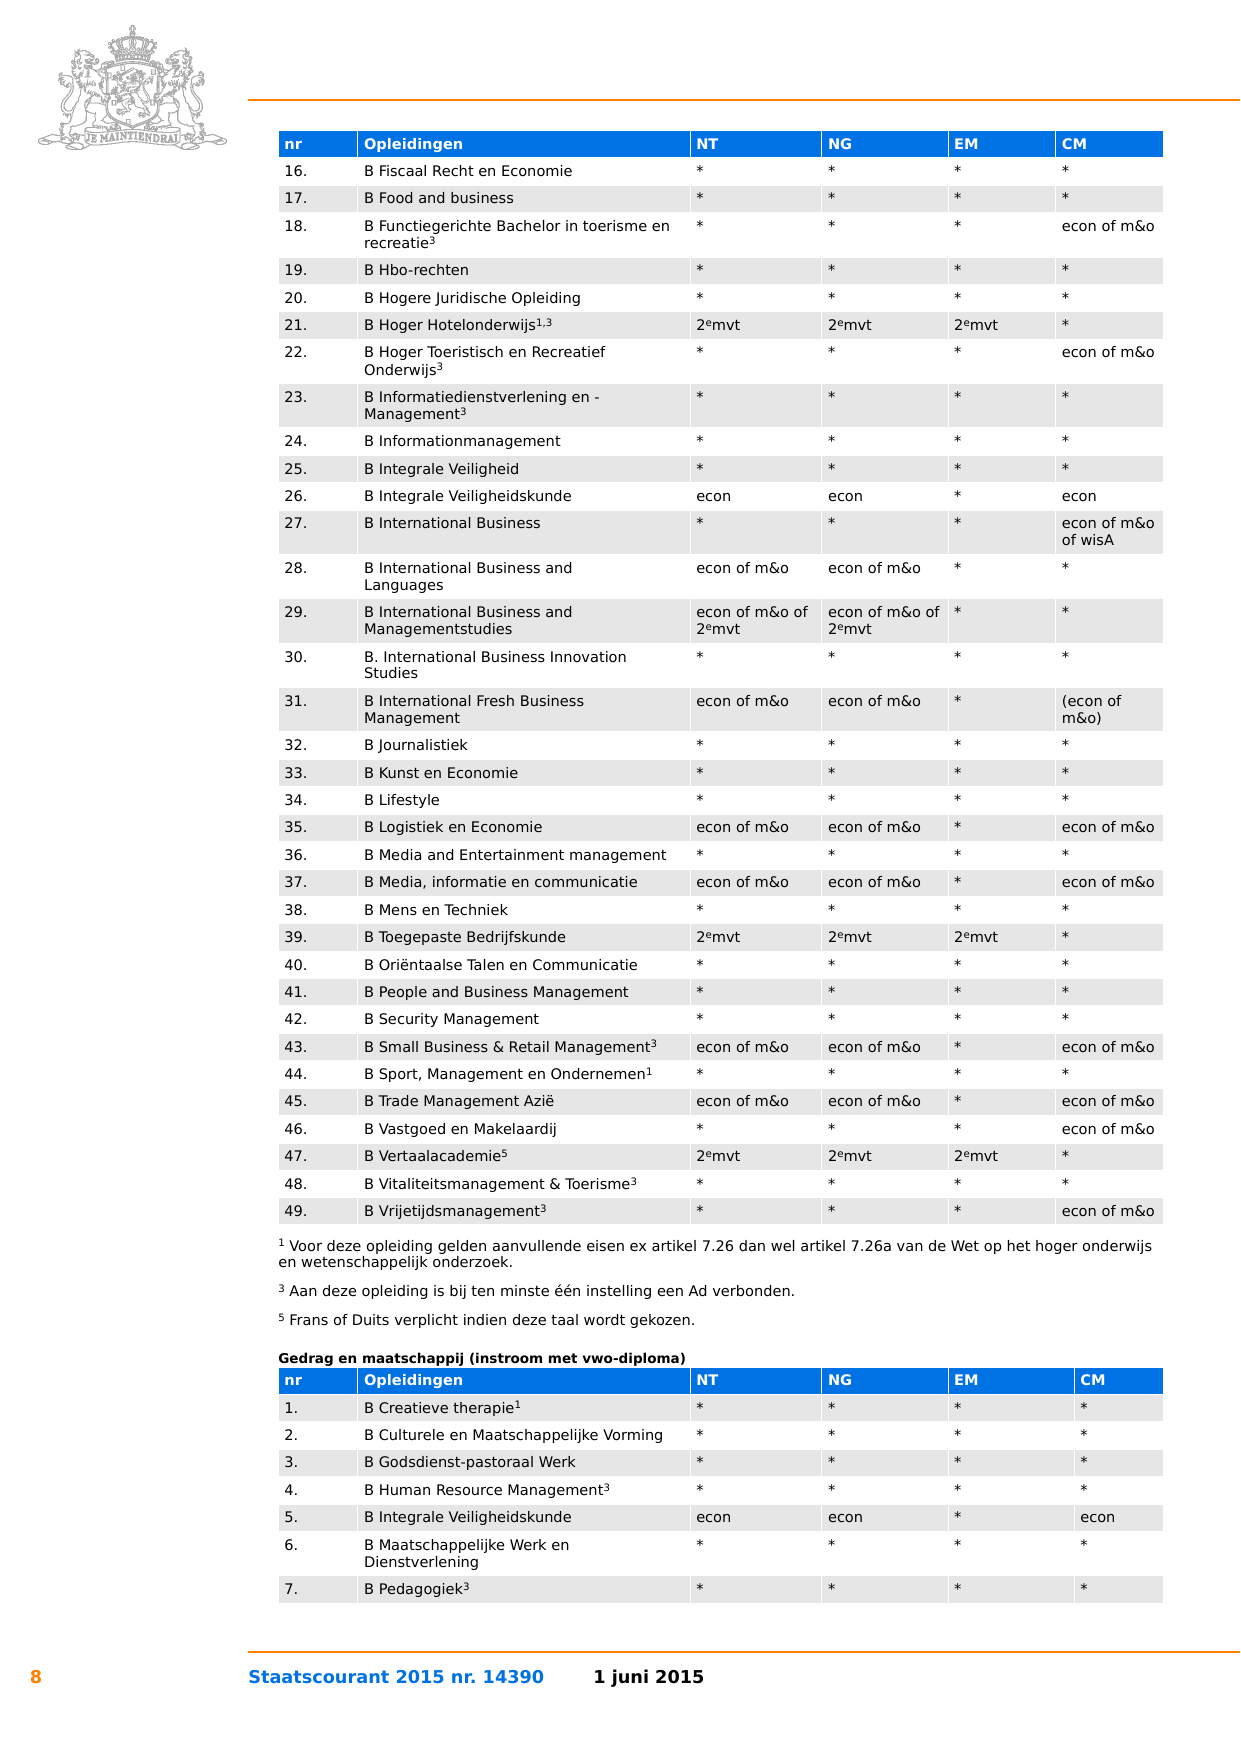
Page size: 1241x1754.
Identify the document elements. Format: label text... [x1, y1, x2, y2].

table_cell * [949, 1089, 1055, 1115]
table_cell * [949, 285, 1055, 311]
table_cell 17. [279, 186, 357, 212]
table_cell econ [691, 1505, 821, 1531]
table_cell * [691, 1477, 821, 1503]
table_cell * [822, 979, 948, 1005]
table_header Gedrag en maatschappij (instroom met vwo-diploma) [278, 1351, 1163, 1366]
table_cell 27. [279, 511, 357, 554]
table_cell * [949, 952, 1055, 978]
table_cell * [949, 1505, 1074, 1531]
table_cell * [1075, 1450, 1163, 1476]
table_cell 33. [279, 760, 357, 786]
table_cell 2emvt [949, 312, 1055, 339]
table_cell 6. [279, 1532, 357, 1575]
table_cell econ of m&o [1056, 1116, 1163, 1142]
table_cell 25. [279, 456, 357, 482]
table_cell * [949, 897, 1055, 923]
table_cell 42. [279, 1006, 357, 1033]
table_cell * [691, 511, 821, 554]
table_cell * [691, 952, 821, 978]
table_cell * [1075, 1422, 1163, 1449]
table_cell * [1056, 787, 1163, 814]
table_cell * [822, 1576, 948, 1603]
table_cell 2. [279, 1422, 357, 1449]
table_cell * [949, 870, 1055, 896]
table_cell * [1056, 158, 1163, 185]
table_cell * [949, 1576, 1074, 1603]
table_cell * [949, 787, 1055, 814]
table_header Opleidingen [358, 131, 690, 157]
table_cell * [691, 258, 821, 284]
table_cell * [949, 842, 1055, 868]
table_cell B Informatiedienstverlening en - Management3 [358, 384, 690, 427]
table_cell * [949, 258, 1055, 284]
table_cell 2emvt [691, 1144, 821, 1170]
table_cell * [949, 511, 1055, 554]
table_cell 29. [279, 599, 357, 643]
table_cell * [822, 285, 948, 311]
table_cell econ of m&o [822, 1034, 948, 1060]
table_cell * [691, 1006, 821, 1033]
table_cell B Kunst en Economie [358, 760, 690, 786]
table_header NT [691, 131, 821, 157]
table_cell B International Business [358, 511, 690, 554]
table_cell * [1056, 1006, 1163, 1033]
table_cell * [1056, 599, 1163, 643]
table_cell * [822, 733, 948, 759]
table_cell * [1056, 733, 1163, 759]
table_cell * [1056, 312, 1163, 339]
table_cell * [1056, 555, 1163, 598]
table_header EM [949, 131, 1055, 157]
table_cell * [949, 555, 1055, 598]
table_cell 44. [279, 1061, 357, 1088]
table_cell * [822, 842, 948, 868]
table_cell B Hoger Hotelonderwijs1,3 [358, 312, 690, 339]
table_header NG [822, 131, 948, 157]
table_cell econ [1056, 483, 1163, 509]
table_cell econ of m&o of 2emvt [691, 599, 821, 643]
table_cell B Media and Entertainment management [358, 842, 690, 868]
table_cell B Pedagogiek3 [358, 1576, 690, 1603]
table_cell B Vrijetijdsmanagement3 [358, 1198, 690, 1224]
table_cell * [949, 1395, 1074, 1421]
table_cell 2emvt [949, 924, 1055, 951]
table_cell B International Fresh Business Management [358, 688, 690, 731]
table_cell 4. [279, 1477, 357, 1503]
table_cell econ [691, 483, 821, 509]
table_cell * [691, 1171, 821, 1197]
table_cell * [1056, 924, 1163, 951]
table_cell * [691, 285, 821, 311]
table_cell * [1056, 429, 1163, 455]
table_cell econ of m&o [1056, 1034, 1163, 1060]
table_cell * [691, 1422, 821, 1449]
table_cell * [691, 733, 821, 759]
table_cell econ of m&o [1056, 1089, 1163, 1115]
table_cell * [822, 456, 948, 482]
table_cell * [1075, 1532, 1163, 1575]
table_cell * [949, 1422, 1074, 1449]
table_cell EM [949, 1368, 1074, 1394]
table_cell * [691, 1395, 821, 1421]
table_cell * [1056, 1171, 1163, 1197]
table_cell B Human Resource Management3 [358, 1477, 690, 1503]
table_cell * [1075, 1576, 1163, 1603]
table_cell 45. [279, 1089, 357, 1115]
table_cell * [1056, 897, 1163, 923]
table_cell * [822, 760, 948, 786]
table_cell * [949, 456, 1055, 482]
table_cell 49. [279, 1198, 357, 1224]
table_cell econ [822, 1505, 948, 1531]
table_cell * [691, 1061, 821, 1088]
table_cell B Vastgoed en Makelaardij [358, 1116, 690, 1142]
table_cell B Informationmanagement [358, 429, 690, 455]
table_cell econ of m&o [691, 555, 821, 598]
table_cell * [822, 511, 948, 554]
table_cell B Journalistiek [358, 733, 690, 759]
table_cell B Functiegerichte Bachelor in toerisme en recreatie3 [358, 213, 690, 256]
table_cell B Food and business [358, 186, 690, 212]
table_cell 47. [279, 1144, 357, 1170]
table_cell B Trade Management Azië [358, 1089, 690, 1115]
table_cell * [691, 340, 821, 383]
table_cell B Godsdienst-pastoraal Werk [358, 1450, 690, 1476]
table_cell 2emvt [949, 1144, 1055, 1170]
table_cell * [949, 429, 1055, 455]
table_cell econ of m&o [691, 1089, 821, 1115]
table_cell 43. [279, 1034, 357, 1060]
table_cell econ of m&o of wisA [1056, 511, 1163, 554]
table_cell * [949, 384, 1055, 427]
table_cell 28. [279, 555, 357, 598]
table_cell 2emvt [691, 924, 821, 951]
table_cell 24. [279, 429, 357, 455]
table_cell * [691, 1450, 821, 1476]
table_cell 7. [279, 1576, 357, 1603]
table_cell * [1056, 760, 1163, 786]
table_cell econ of m&o of 2emvt [822, 599, 948, 643]
table_cell 1. [279, 1395, 357, 1421]
table_cell * [1056, 1144, 1163, 1170]
table_cell * [691, 787, 821, 814]
table_cell * [691, 979, 821, 1005]
table_cell B International Business and Managementstudies [358, 599, 690, 643]
table_cell econ of m&o [1056, 213, 1163, 256]
table_cell B International Business and Languages [358, 555, 690, 598]
table_cell * [691, 1198, 821, 1224]
table_cell * [949, 599, 1055, 643]
table_cell * [822, 1532, 948, 1575]
table_cell econ of m&o [691, 1034, 821, 1060]
table_cell 23. [279, 384, 357, 427]
table_cell * [691, 384, 821, 427]
table_cell * [822, 158, 948, 185]
table_cell * [691, 213, 821, 256]
table_cell econ [822, 483, 948, 509]
table_cell * [1056, 842, 1163, 868]
table_header CM [1056, 131, 1163, 157]
table_cell B Fiscaal Recht en Economie [358, 158, 690, 185]
table_cell * [1056, 1061, 1163, 1088]
table_cell * [822, 787, 948, 814]
table_cell * [691, 842, 821, 868]
table_cell * [822, 1395, 948, 1421]
table_cell 35. [279, 815, 357, 841]
table_cell 20. [279, 285, 357, 311]
table_cell * [1056, 952, 1163, 978]
table_cell * [949, 1532, 1074, 1575]
table_cell B Logistiek en Economie [358, 815, 690, 841]
table_cell * [822, 258, 948, 284]
table_cell econ of m&o [822, 688, 948, 731]
table_cell * [822, 384, 948, 427]
table_cell * [822, 429, 948, 455]
table_cell 32. [279, 733, 357, 759]
table_cell 36. [279, 842, 357, 868]
table_cell B Integrale Veiligheid [358, 456, 690, 482]
table_cell * [822, 1450, 948, 1476]
table_cell 1 Voor deze opleiding gelden aanvullende eisen ex artikel 7.26 dan wel artikel 7.26a van de Wet op het hoger onderwijs en wetenschappelijk onderzoek. 3 Aan deze opleiding is bij ten minste één instelling een Ad verbonden. 5 Frans of Duits verplicht indien deze taal wordt gekozen. [278, 1226, 1163, 1329]
table_cell * [949, 213, 1055, 256]
table_cell B Creatieve therapie1 [358, 1395, 690, 1421]
table_cell B Hogere Juridische Opleiding [358, 285, 690, 311]
table_cell nr [279, 1368, 357, 1394]
table_cell * [822, 1198, 948, 1224]
picture [38, 25, 227, 150]
table_cell B Security Management [358, 1006, 690, 1033]
table_cell B Oriëntaalse Talen en Communicatie [358, 952, 690, 978]
table_cell * [822, 1006, 948, 1033]
table_cell 26. [279, 483, 357, 509]
table_cell * [691, 186, 821, 212]
table_cell 40. [279, 952, 357, 978]
table_cell 37. [279, 870, 357, 896]
table_cell * [822, 644, 948, 687]
table_cell (econ of m&o) [1056, 688, 1163, 731]
table_cell * [822, 1116, 948, 1142]
table_cell * [691, 1532, 821, 1575]
table_cell * [1075, 1395, 1163, 1421]
table_cell * [1056, 258, 1163, 284]
table_cell econ of m&o [1056, 1198, 1163, 1224]
table_cell * [949, 733, 1055, 759]
table_cell 38. [279, 897, 357, 923]
table_cell * [822, 1477, 948, 1503]
table_cell econ of m&o [691, 815, 821, 841]
table_cell 41. [279, 979, 357, 1005]
table_cell * [822, 1422, 948, 1449]
table_cell * [822, 340, 948, 383]
table_cell * [949, 1116, 1055, 1142]
table_cell B Maatschappelijke Werk en Dienstverlening [358, 1532, 690, 1575]
table_cell * [691, 456, 821, 482]
table_cell * [1056, 186, 1163, 212]
table_cell CM [1075, 1368, 1163, 1394]
table_cell 48. [279, 1171, 357, 1197]
table_cell * [691, 1576, 821, 1603]
table_cell B Integrale Veiligheidskunde [358, 483, 690, 509]
table_cell B Toegepaste Bedrijfskunde [358, 924, 690, 951]
table_cell * [949, 1061, 1055, 1088]
table_cell econ of m&o [822, 870, 948, 896]
table_cell 21. [279, 312, 357, 339]
table_cell * [822, 213, 948, 256]
table_cell * [949, 644, 1055, 687]
table_cell * [822, 952, 948, 978]
table_cell B Hbo-rechten [358, 258, 690, 284]
table_cell B People and Business Management [358, 979, 690, 1005]
table_cell econ of m&o [691, 688, 821, 731]
table_cell * [691, 1116, 821, 1142]
table_cell econ of m&o [691, 870, 821, 896]
table_cell B Culturele en Maatschappelijke Vorming [358, 1422, 690, 1449]
table_cell * [949, 340, 1055, 383]
table_cell * [691, 760, 821, 786]
table_cell * [691, 897, 821, 923]
table_cell 39. [279, 924, 357, 951]
table_cell econ of m&o [822, 1089, 948, 1115]
table_cell econ of m&o [1056, 870, 1163, 896]
table_cell 2emvt [691, 312, 821, 339]
table_cell B Hoger Toeristisch en Recreatief Onderwijs3 [358, 340, 690, 383]
table_cell 3. [279, 1450, 357, 1476]
table_cell 30. [279, 644, 357, 687]
table_cell * [949, 1477, 1074, 1503]
table_cell 16. [279, 158, 357, 185]
table_cell * [691, 158, 821, 185]
table_cell econ of m&o [1056, 340, 1163, 383]
table_cell * [949, 1034, 1055, 1060]
table_cell * [691, 429, 821, 455]
table_cell * [949, 760, 1055, 786]
table_cell econ [1075, 1505, 1163, 1531]
table_cell * [949, 1171, 1055, 1197]
table_cell * [822, 186, 948, 212]
table_cell B. International Business Innovation Studies [358, 644, 690, 687]
table_cell Opleidingen [358, 1368, 690, 1394]
table_header nr [279, 131, 357, 157]
table_cell * [1056, 456, 1163, 482]
table_cell * [822, 897, 948, 923]
table_cell 18. [279, 213, 357, 256]
table_cell * [949, 1198, 1055, 1224]
table_cell B Media, informatie en communicatie [358, 870, 690, 896]
table_cell 5. [279, 1505, 357, 1531]
table_cell 46. [279, 1116, 357, 1142]
table_cell * [822, 1061, 948, 1088]
table_cell econ of m&o [822, 555, 948, 598]
table_cell B Mens en Techniek [358, 897, 690, 923]
table_cell * [949, 1006, 1055, 1033]
table_cell * [949, 979, 1055, 1005]
table_cell * [1056, 979, 1163, 1005]
table_cell 2emvt [822, 1144, 948, 1170]
table_cell * [822, 1171, 948, 1197]
table_cell * [949, 688, 1055, 731]
table_cell * [949, 815, 1055, 841]
table_cell econ of m&o [1056, 815, 1163, 841]
table_cell * [949, 1450, 1074, 1476]
table_cell * [1056, 384, 1163, 427]
table_cell 22. [279, 340, 357, 383]
table_cell NT [691, 1368, 821, 1394]
table_cell * [949, 483, 1055, 509]
table_cell B Small Business & Retail Management3 [358, 1034, 690, 1060]
table_cell 2emvt [822, 312, 948, 339]
table_cell B Lifestyle [358, 787, 690, 814]
table_cell 2emvt [822, 924, 948, 951]
table_cell * [949, 186, 1055, 212]
table_cell 19. [279, 258, 357, 284]
table_cell B Vitaliteitsmanagement & Toerisme3 [358, 1171, 690, 1197]
table_cell * [949, 158, 1055, 185]
table_cell * [1075, 1477, 1163, 1503]
table_cell B Vertaalacademie5 [358, 1144, 690, 1170]
table_cell 31. [279, 688, 357, 731]
table_cell 34. [279, 787, 357, 814]
table_cell NG [822, 1368, 948, 1394]
table_cell * [1056, 644, 1163, 687]
table_cell * [691, 644, 821, 687]
table_cell B Sport, Management en Ondernemen1 [358, 1061, 690, 1088]
table_cell * [1056, 285, 1163, 311]
table_cell econ of m&o [822, 815, 948, 841]
table_cell B Integrale Veiligheidskunde [358, 1505, 690, 1531]
